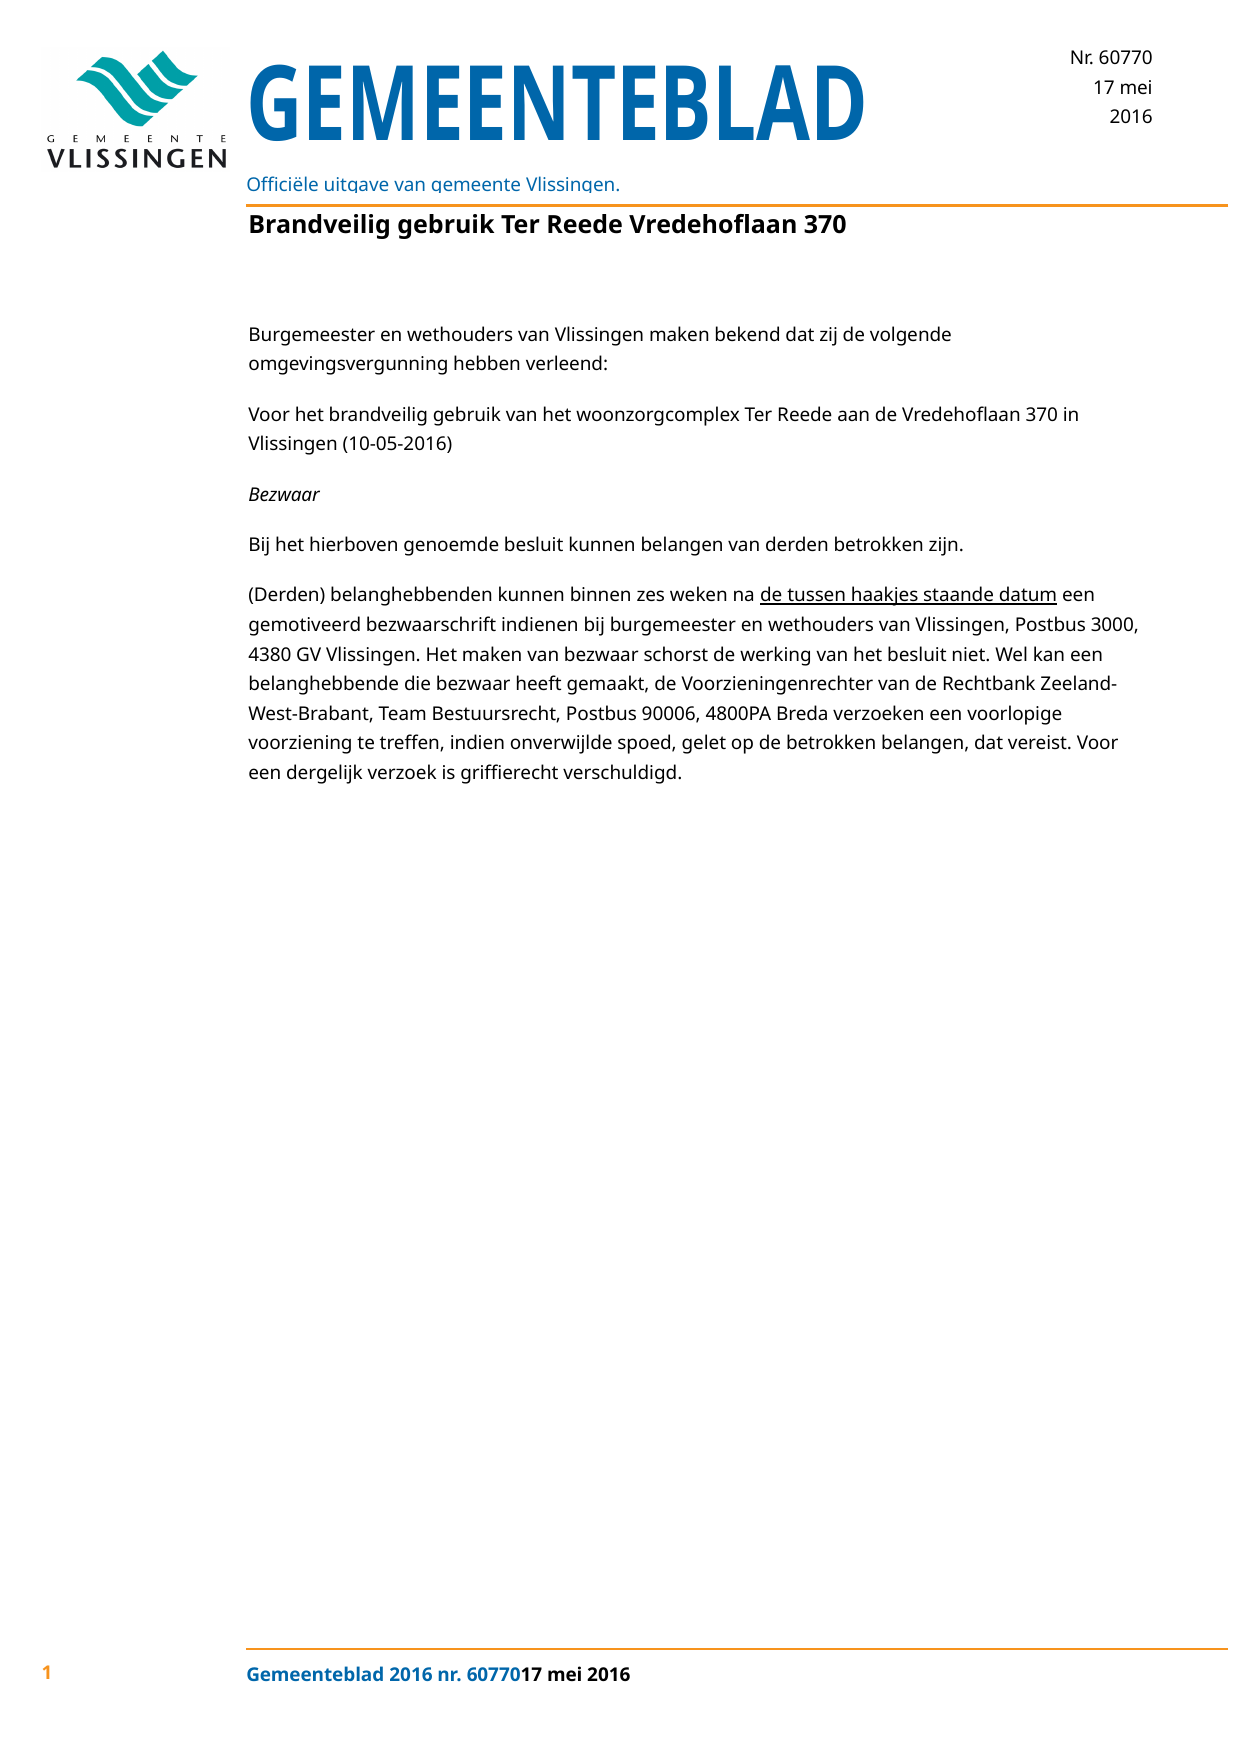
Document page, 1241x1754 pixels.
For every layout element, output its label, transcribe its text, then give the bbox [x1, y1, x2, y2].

text Burgemeester en wethouders van Vlissingen maken bekend dat zij de volgende omgevingsvergunning hebben verleend: [248, 321, 1152, 376]
text Brandveilig gebruik Ter Reede Vredehoflaan 370 [248, 207, 1152, 241]
text Bij het hierboven genoemde besluit kunnen belangen van derden betrokken zijn. [248, 531, 1152, 557]
text Bezwaar [248, 481, 1152, 506]
text Voor het brandveilig gebruik van het woonzorgcomplex Ter Reede aan de Vredehoflaan 370 in Vlissingen (10-05-2016) [248, 401, 1152, 456]
text (Derden) belanghebbenden kunnen binnen zes weken na de tussen haakjes staande datum een gemotiveerd bezwaarschrift indienen bij burgemeester en wethouders van Vlissingen, Postbus 3000, 4380 GV Vlissingen. Het maken van bezwaar schorst de werking van het besluit niet. Wel kan een belanghebbende die bezwaar heeft gemaakt, de Voorzieningenrechter van de Rechtbank Zeeland-West-Brabant, Team Bestuursrecht, Postbus 90006, 4800PA Breda verzoeken een voorlopige voorziening te treffen, indien onverwijlde spoed, gelet op de betrokken belangen, dat vereist. Voor een dergelijk verzoek is griffierecht verschuldigd. [248, 582, 1152, 785]
picture [41, 47, 231, 172]
